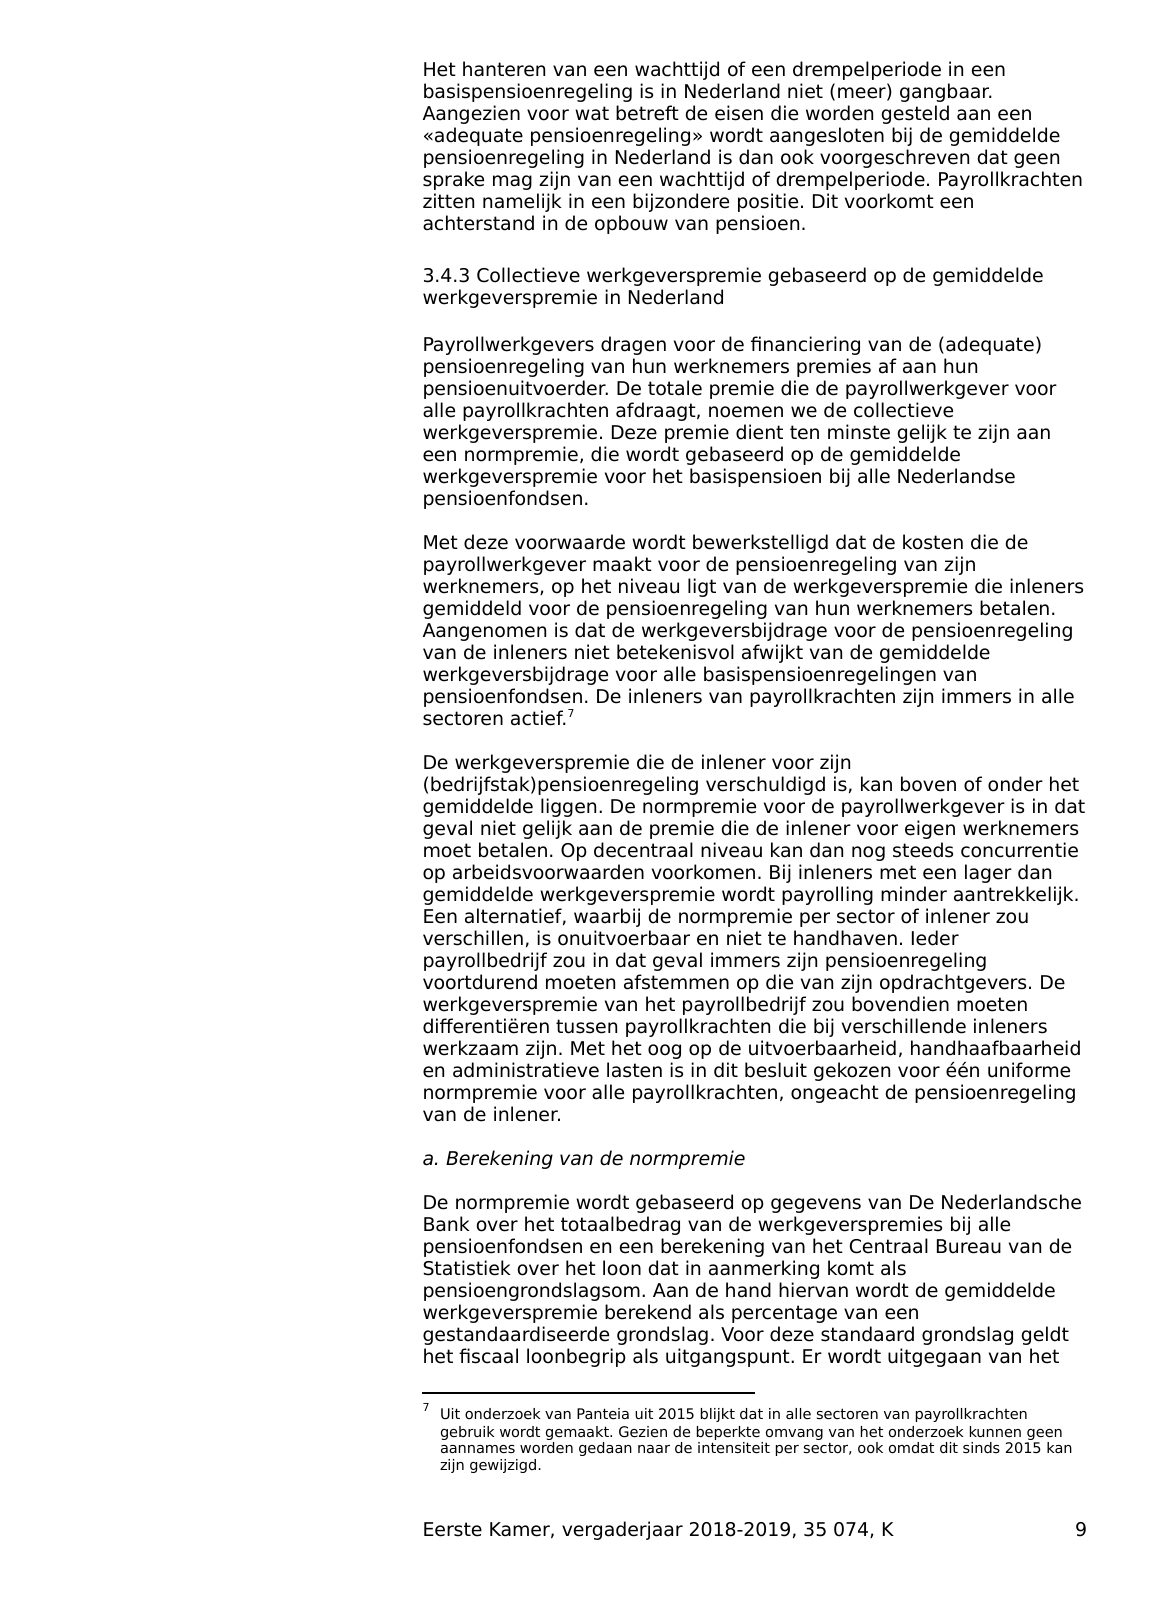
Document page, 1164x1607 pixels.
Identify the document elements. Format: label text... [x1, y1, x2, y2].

subtitle a. Berekening van de normpremie [422, 1148, 1087, 1170]
text De werkgeverspremie die de inlener voor zijn (bedrijfstak)pensioenregeling verschuldigd is, kan boven of onder het gemiddelde liggen. De normpremie voor de payrollwerkgever is in dat geval niet gelijk aan de premie die de inlener voor eigen werknemers moet betalen. Op decentraal niveau kan dan nog steeds concurrentie op arbeidsvoorwaarden voorkomen. Bij inleners met een lager dan gemiddelde werkgeverspremie wordt payrolling minder aantrekkelijk. Een alternatief, waarbij de normpremie per sector of inlener zou verschillen, is onuitvoerbaar en niet te handhaven. Ieder payrollbedrijf zou in dat geval immers zijn pensioenregeling voortdurend moeten afstemmen op die van zijn opdrachtgevers. De werkgeverspremie van het payrollbedrijf zou bovendien moeten differentiëren tussen payrollkrachten die bij verschillende inleners werkzaam zijn. Met het oog op de uitvoerbaarheid, handhaafbaarheid en administratieve lasten is in dit besluit gekozen voor één uniforme normpremie voor alle payrollkrachten, ongeacht de pensioenregeling van de inlener. [422, 752, 1087, 1126]
subtitle 3.4.3 Collectieve werkgeverspremie gebaseerd op de gemiddelde werkgeverspremie in Nederland [422, 265, 1087, 309]
text Uit onderzoek van Panteia uit 2015 blijkt dat in alle sectoren van payrollkrachten gebruik wordt gemaakt. Gezien de beperkte omvang van het onderzoek kunnen geen aannames worden gedaan naar de intensiteit per sector, ook omdat dit sinds 2015 kan zijn gewijzigd. [422, 1402, 1087, 1474]
text Het hanteren van een wachttijd of een drempelperiode in een basispensioenregeling is in Nederland niet (meer) gangbaar. Aangezien voor wat betreft de eisen die worden gesteld aan een «adequate pensioenregeling» wordt aangesloten bij de gemiddelde pensioenregeling in Nederland is dan ook voorgeschreven dat geen sprake mag zijn van een wachttijd of drempelperiode. Payrollkrachten zitten namelijk in een bijzondere positie. Dit voorkomt een achterstand in de opbouw van pensioen. [422, 59, 1087, 235]
text Met deze voorwaarde wordt bewerkstelligd dat de kosten die de payrollwerkgever maakt voor de pensioenregeling van zijn werknemers, op het niveau ligt van de werkgeverspremie die inleners gemiddeld voor de pensioenregeling van hun werknemers betalen. Aangenomen is dat de werkgeversbijdrage voor de pensioenregeling van de inleners niet betekenisvol afwijkt van de gemiddelde werkgeversbijdrage voor alle basispensioenregelingen van pensioenfondsen. De inleners van payrollkrachten zijn immers in alle sectoren actief. [422, 532, 1087, 730]
text De normpremie wordt gebaseerd op gegevens van De Nederlandsche Bank over het totaalbedrag van de werkgeverspremies bij alle pensioenfondsen en een berekening van het Centraal Bureau van de Statistiek over het loon dat in aanmerking komt als pensioengrondslagsom. Aan de hand hiervan wordt de gemiddelde werkgeverspremie berekend als percentage van een gestandaardiseerde grondslag. Voor deze standaard grondslag geldt het fiscaal loonbegrip als uitgangspunt. Er wordt uitgegaan van het [422, 1192, 1087, 1368]
text Payrollwerkgevers dragen voor de financiering van de (adequate) pensioenregeling van hun werknemers premies af aan hun pensioenuitvoerder. De totale premie die de payrollwerkgever voor alle payrollkrachten afdraagt, noemen we de collectieve werkgeverspremie. Deze premie dient ten minste gelijk te zijn aan een normpremie, die wordt gebaseerd op de gemiddelde werkgeverspremie voor het basispensioen bij alle Nederlandse pensioenfondsen. [422, 334, 1087, 510]
